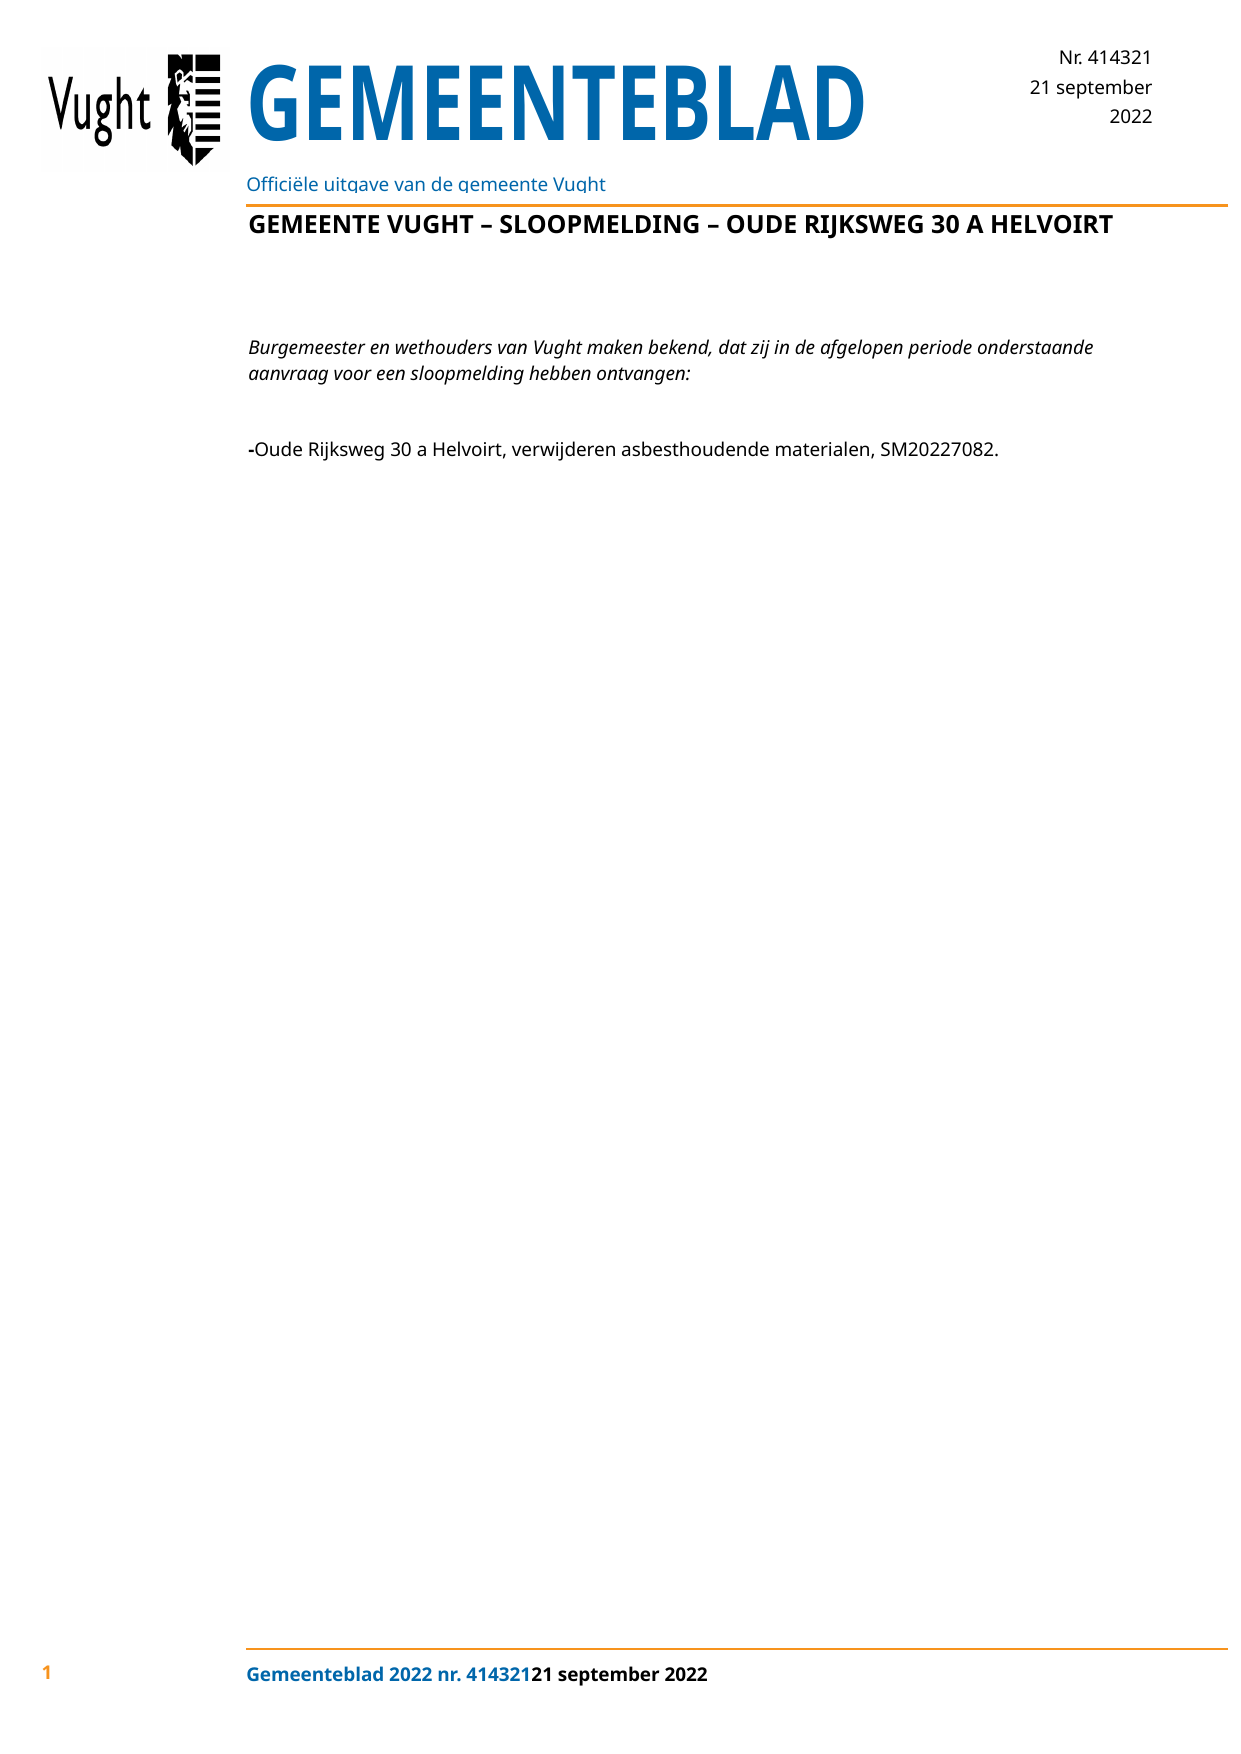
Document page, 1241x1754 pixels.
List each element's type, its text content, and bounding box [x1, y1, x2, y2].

text GEMEENTE VUGHT – SLOOPMELDING – OUDE RIJKSWEG 30 A HELVOIRT [248, 207, 1152, 241]
text -Oude Rijksweg 30 a Helvoirt, verwijderen asbesthoudende materialen, SM20227082. [248, 436, 1152, 462]
picture [41, 47, 231, 172]
text Burgemeester en wethouders van Vught maken bekend, dat zij in de afgelopen periode onderstaande aanvraag voor een sloopmelding hebben ontvangen: [248, 334, 1152, 386]
